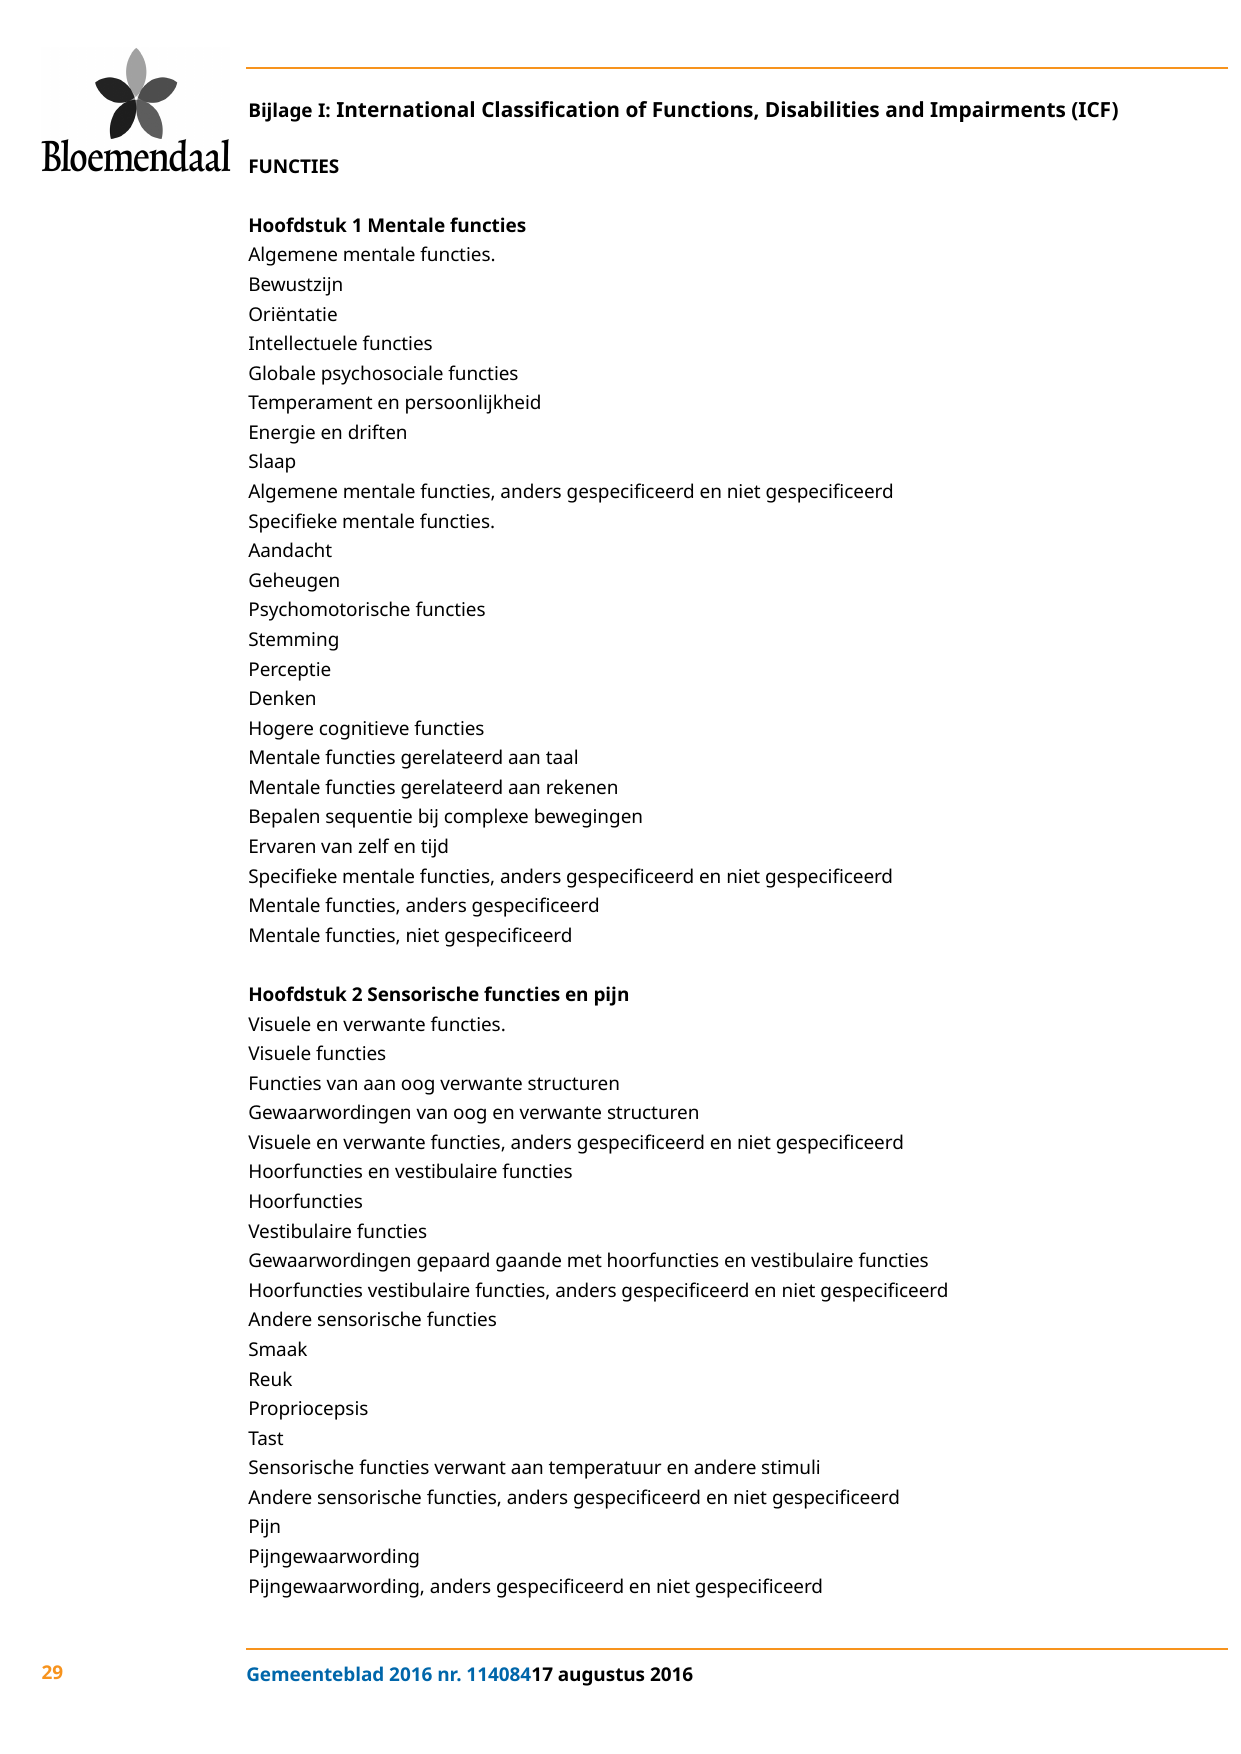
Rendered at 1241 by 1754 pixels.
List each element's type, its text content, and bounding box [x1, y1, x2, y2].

text Mentale functies gerelateerd aan rekenen [248, 774, 1152, 800]
text Gewaarwordingen van oog en verwante structuren [248, 1099, 1152, 1125]
text Visuele en verwante functies, anders gespecificeerd en niet gespecificeerd [248, 1129, 1152, 1155]
text Hogere cognitieve functies [248, 715, 1152, 741]
text Hoorfuncties en vestibulaire functies [248, 1159, 1152, 1184]
text Perceptie [248, 656, 1152, 682]
text FUNCTIES [248, 153, 1152, 179]
text Hoofdstuk 1 Mentale functies [248, 212, 1152, 238]
text Smaak [248, 1336, 1152, 1362]
text Temperament en persoonlijkheid [248, 389, 1152, 415]
text Hoorfuncties [248, 1188, 1152, 1214]
text Specifieke mentale functies. [248, 508, 1152, 534]
text Intellectuele functies [248, 330, 1152, 356]
text Tast [248, 1425, 1152, 1451]
text Andere sensorische functies, anders gespecificeerd en niet gespecificeerd [248, 1484, 1152, 1510]
text Mentale functies, anders gespecificeerd [248, 892, 1152, 918]
text Geheugen [248, 567, 1152, 593]
text Reuk [248, 1366, 1152, 1392]
text Pijngewaarwording [248, 1543, 1152, 1569]
text Mentale functies gerelateerd aan taal [248, 744, 1152, 770]
text Hoorfuncties vestibulaire functies, anders gespecificeerd en niet gespecificeerd [248, 1277, 1152, 1303]
text Pijngewaarwording, anders gespecificeerd en niet gespecificeerd [248, 1573, 1152, 1599]
picture [41, 47, 231, 172]
text Ervaren van zelf en tijd [248, 833, 1152, 859]
text Vestibulaire functies [248, 1218, 1152, 1244]
text Algemene mentale functies, anders gespecificeerd en niet gespecificeerd [248, 478, 1152, 504]
text Pijn [248, 1514, 1152, 1539]
text Bijlage I: International Classification of Functions, Disabilities and Impairments (ICF) [248, 95, 1152, 123]
text Bepalen sequentie bij complexe bewegingen [248, 804, 1152, 829]
text Hoofdstuk 2 Sensorische functies en pijn [248, 981, 1152, 1007]
text Visuele en verwante functies. [248, 1011, 1152, 1037]
text Oriëntatie [248, 301, 1152, 327]
text Aandacht [248, 537, 1152, 563]
text Globale psychosociale functies [248, 360, 1152, 386]
text Psychomotorische functies [248, 597, 1152, 622]
text Specifieke mentale functies, anders gespecificeerd en niet gespecificeerd [248, 863, 1152, 889]
text Bewustzijn [248, 271, 1152, 297]
text Algemene mentale functies. [248, 242, 1152, 267]
text Propriocepsis [248, 1395, 1152, 1421]
text Andere sensorische functies [248, 1307, 1152, 1332]
text Sensorische functies verwant aan temperatuur en andere stimuli [248, 1454, 1152, 1480]
text Visuele functies [248, 1040, 1152, 1066]
text Functies van aan oog verwante structuren [248, 1070, 1152, 1096]
text Denken [248, 685, 1152, 711]
text Stemming [248, 626, 1152, 652]
text Energie en driften [248, 419, 1152, 445]
text Slaap [248, 449, 1152, 474]
text Gewaarwordingen gepaard gaande met hoorfuncties en vestibulaire functies [248, 1247, 1152, 1273]
text Mentale functies, niet gespecificeerd [248, 922, 1152, 948]
